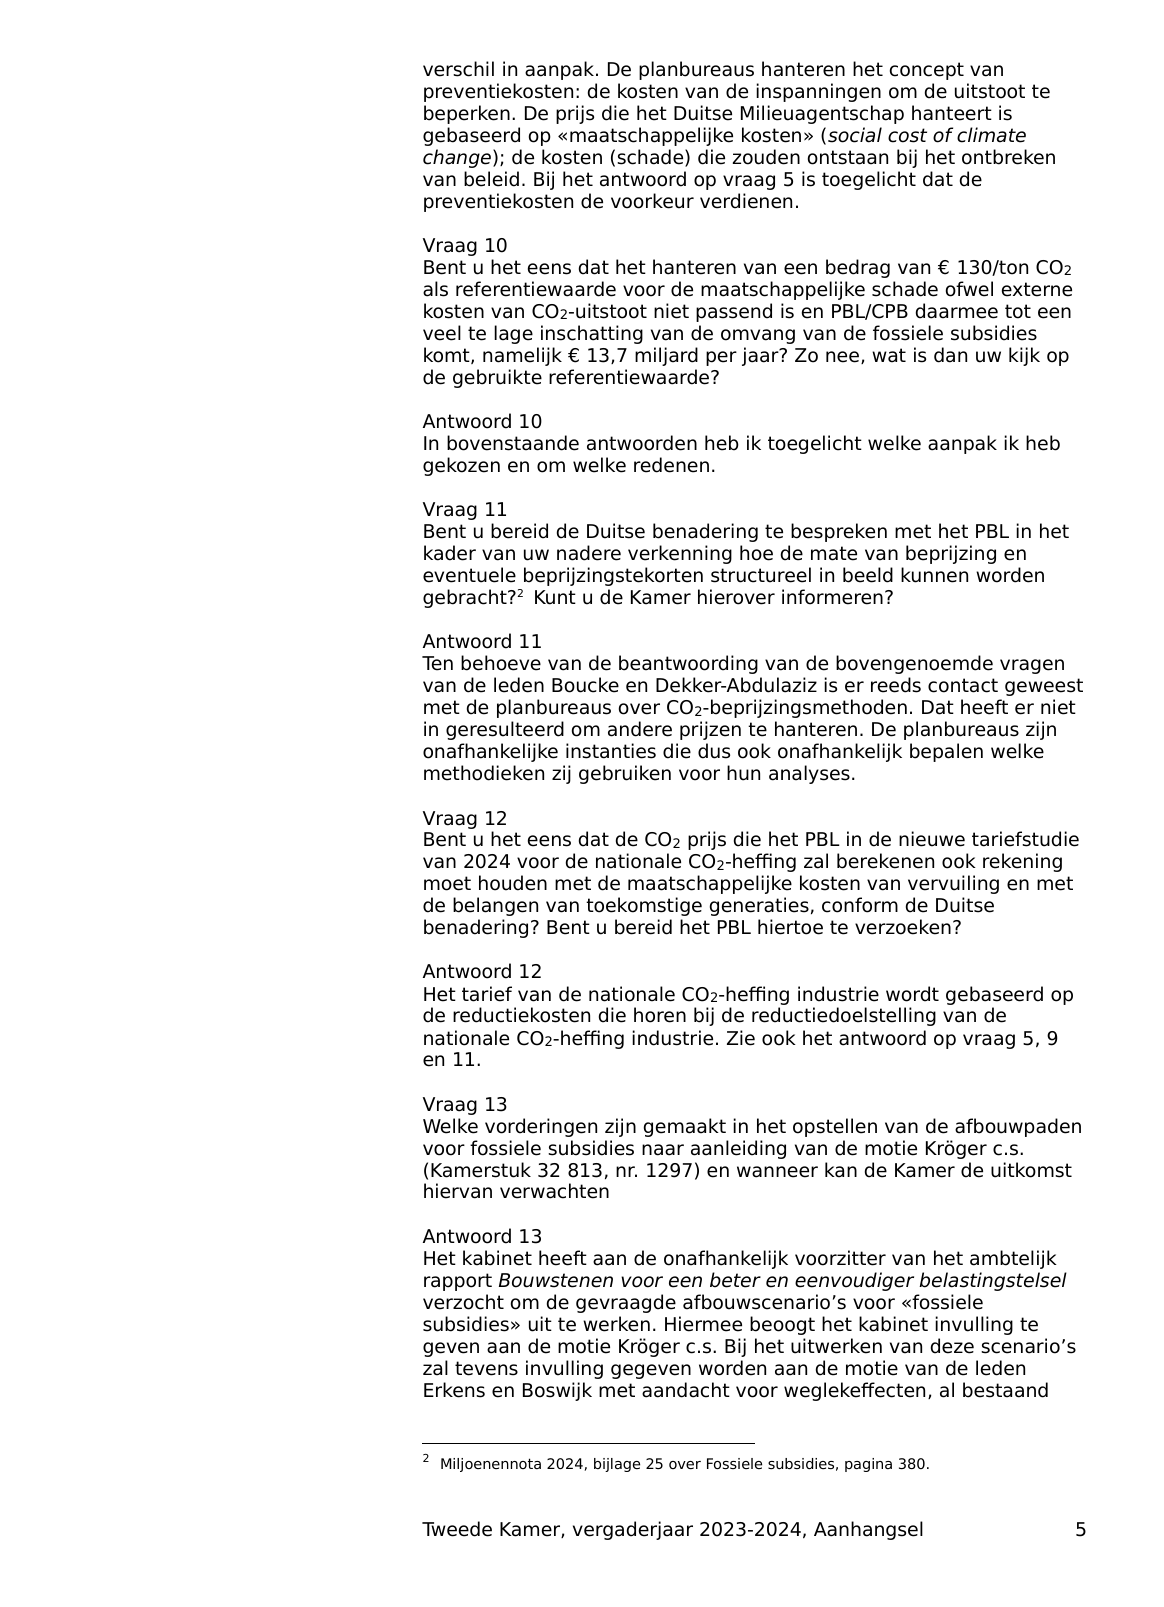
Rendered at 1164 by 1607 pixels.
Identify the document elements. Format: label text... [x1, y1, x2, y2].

text Vraag 11 [422, 499, 1087, 521]
text Welke vorderingen zijn gemaakt in het opstellen van de afbouwpaden voor fossiele subsidies naar aanleiding van de motie Kröger c.s. (Kamerstuk 32 813, nr. 1297) en wanneer kan de Kamer de uitkomst hiervan verwachten [422, 1116, 1087, 1203]
text In bovenstaande antwoorden heb ik toegelicht welke aanpak ik heb gekozen en om welke redenen. [422, 433, 1087, 477]
text Antwoord 12 [422, 961, 1087, 983]
text Het kabinet heeft aan de onafhankelijk voorzitter van het ambtelijk rapport Bouwstenen voor een beter en eenvoudiger belastingstelsel verzocht om de gevraagde afbouwscenario’s voor «fossiele subsidies» uit te werken. Hiermee beoogt het kabinet invulling te geven aan de motie Kröger c.s. Bij het uitwerken van deze scenario’s zal tevens invulling gegeven worden aan de motie van de leden Erkens en Boswijk met aandacht voor weglekeffecten, al bestaand [422, 1248, 1087, 1401]
text Antwoord 10 [422, 411, 1087, 433]
text Miljoenennota 2024, bijlage 25 over Fossiele subsidies, pagina 380. [422, 1452, 1087, 1474]
text Antwoord 11 [422, 631, 1087, 653]
text Vraag 13 [422, 1093, 1087, 1116]
text Bent u het eens dat het hanteren van een bedrag van € 130/ton CO2 als referentiewaarde voor de maatschappelijke schade ofwel externe kosten van CO2-uitstoot niet passend is en PBL/CPB daarmee tot een veel te lage inschatting van de omvang van de fossiele subsidies komt, namelijk € 13,7 miljard per jaar? Zo nee, wat is dan uw kijk op de gebruikte referentiewaarde? [422, 257, 1087, 389]
text Antwoord 13 [422, 1226, 1087, 1248]
text Bent u bereid de Duitse benadering te bespreken met het PBL in het kader van uw nadere verkenning hoe de mate van beprĳzing en eventuele beprĳzingstekorten structureel in beeld kunnen worden gebracht? Kunt u de Kamer hierover informeren? [422, 521, 1087, 609]
text Bent u het eens dat de CO2 prijs die het PBL in de nieuwe tariefstudie van 2024 voor de nationale CO2-heffing zal berekenen ook rekening moet houden met de maatschappelijke kosten van vervuiling en met de belangen van toekomstige generaties, conform de Duitse benadering? Bent u bereid het PBL hiertoe te verzoeken? [422, 829, 1087, 939]
text Ten behoeve van de beantwoording van de bovengenoemde vragen van de leden Boucke en Dekker-Abdulaziz is er reeds contact geweest met de planbureaus over CO2-beprijzingsmethoden. Dat heeft er niet in geresulteerd om andere prijzen te hanteren. De planbureaus zijn onafhankelijke instanties die dus ook onafhankelijk bepalen welke methodieken zij gebruiken voor hun analyses. [422, 653, 1087, 785]
text Vraag 10 [422, 235, 1087, 257]
text Vraag 12 [422, 807, 1087, 829]
text Het tarief van de nationale CO2-heffing industrie wordt gebaseerd op de reductiekosten die horen bij de reductiedoelstelling van de nationale CO2-heffing industrie. Zie ook het antwoord op vraag 5, 9 en 11. [422, 983, 1087, 1071]
text verschil in aanpak. De planbureaus hanteren het concept van preventiekosten: de kosten van de inspanningen om de uitstoot te beperken. De prijs die het Duitse Milieuagentschap hanteert is gebaseerd op «maatschappelijke kosten» (social cost of climate change); de kosten (schade) die zouden ontstaan bij het ontbreken van beleid. Bij het antwoord op vraag 5 is toegelicht dat de preventiekosten de voorkeur verdienen. [422, 59, 1087, 213]
